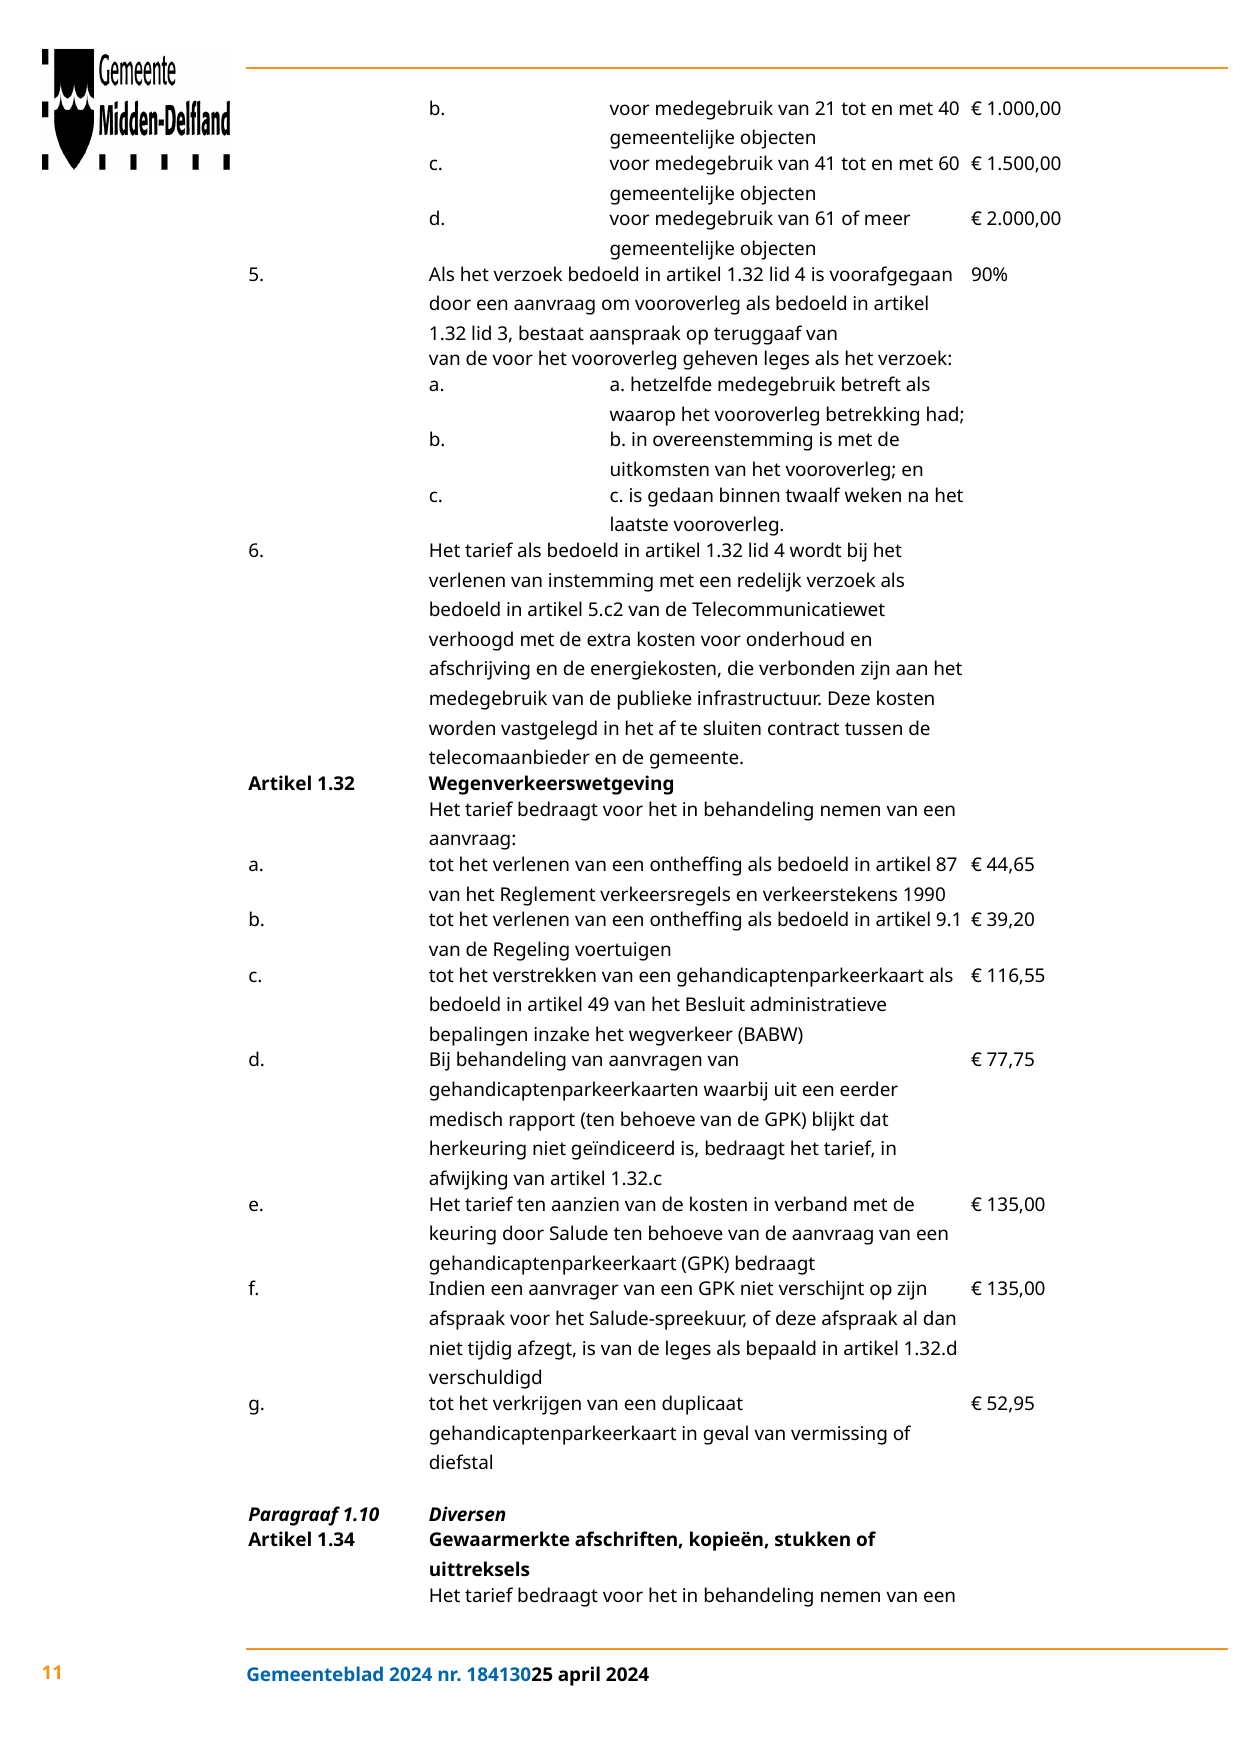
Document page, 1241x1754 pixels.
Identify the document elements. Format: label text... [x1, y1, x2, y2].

table_cell Het tarief bedraagt voor het in behandeling nemen van een [429, 1582, 971, 1607]
table_cell € 39,20 [971, 906, 1152, 962]
table_cell [971, 482, 1152, 537]
table_cell tot het verlenen van een ontheffing als bedoeld in artikel 87 van het Reglement verkeersregels en verkeerstekens 1990 [429, 851, 971, 906]
table_cell a. [248, 851, 429, 906]
table_cell Artikel 1.32 [248, 770, 429, 796]
table_cell voor medegebruik van 61 of meer gemeentelijke objecten [609, 205, 971, 261]
table_cell tot het verstrekken van een gehandicaptenparkeerkaart als bedoeld in artikel 49 van het Besluit administratieve bepalingen inzake het wegverkeer (BABW) [429, 962, 971, 1047]
table_cell tot het verlenen van een ontheffing als bedoeld in artikel 9.1 van de Regeling voertuigen [429, 906, 971, 962]
table_cell voor medegebruik van 21 tot en met 40 gemeentelijke objecten [609, 95, 971, 150]
table_cell [248, 482, 429, 537]
table_cell [248, 371, 429, 427]
table_cell c. [248, 962, 429, 1047]
table_cell € 2.000,00 [971, 205, 1152, 261]
table_cell van de voor het vooroverleg geheven leges als het verzoek: [429, 346, 971, 371]
table_cell 6. [248, 537, 429, 770]
table_cell b. in overeenstemming is met de uitkomsten van het vooroverleg; en [609, 427, 971, 482]
table_cell [248, 205, 429, 261]
table_cell [971, 537, 1152, 770]
table_cell [971, 796, 1152, 851]
table_cell d. [248, 1047, 429, 1191]
table_cell c. is gedaan binnen twaalf weken na het laatste vooroverleg. [609, 482, 971, 537]
table_cell € 135,00 [971, 1191, 1152, 1276]
table_cell Diversen [429, 1501, 971, 1526]
picture [41, 47, 231, 172]
table_cell [971, 346, 1152, 371]
table_cell Artikel 1.34 [248, 1526, 429, 1582]
table_cell € 1.000,00 [971, 95, 1152, 150]
table_cell Wegenverkeerswetgeving [429, 770, 971, 796]
table_cell Het tarief als bedoeld in artikel 1.32 lid 4 wordt bij het verlenen van instemming met een redelijk verzoek als bedoeld in artikel 5.c2 van de Telecommunicatiewet verhoogd met de extra kosten voor onderhoud en afschrijving en de energiekosten, die verbonden zijn aan het medegebruik van de publieke infrastructuur. Deze kosten worden vastgelegd in het af te sluiten contract tussen de telecomaanbieder en de gemeente. [429, 537, 971, 770]
table_cell a. [429, 371, 609, 427]
table_cell e. [248, 1191, 429, 1276]
table_cell Het tarief ten aanzien van de kosten in verband met de keuring door Salude ten behoeve van de aanvraag van een gehandicaptenparkeerkaart (GPK) bedraagt [429, 1191, 971, 1276]
table_cell Paragraaf 1.10 [248, 1501, 429, 1526]
table_cell [971, 1582, 1152, 1607]
table_cell [248, 1582, 429, 1607]
table_cell [429, 1475, 971, 1501]
table_cell voor medegebruik van 41 tot en met 60 gemeentelijke objecten [609, 150, 971, 205]
table_cell g. [248, 1390, 429, 1475]
table_cell Het tarief bedraagt voor het in behandeling nemen van een aanvraag: [429, 796, 971, 851]
table_cell € 77,75 [971, 1047, 1152, 1191]
table_cell [248, 346, 429, 371]
table_cell [971, 427, 1152, 482]
table_cell € 52,95 [971, 1390, 1152, 1475]
table_cell 5. [248, 261, 429, 346]
table_cell Gewaarmerkte afschriften, kopieën, stukken of uittreksels [429, 1526, 971, 1582]
table_cell [971, 1526, 1152, 1582]
table_cell [248, 150, 429, 205]
table_cell [971, 1475, 1152, 1501]
table_cell tot het verkrijgen van een duplicaat gehandicaptenparkeerkaart in geval van vermissing of diefstal [429, 1390, 971, 1475]
table_cell c. [429, 482, 609, 537]
table_cell [248, 796, 429, 851]
table_cell Als het verzoek bedoeld in artikel 1.32 lid 4 is voorafgegaan door een aanvraag om vooroverleg als bedoeld in artikel 1.32 lid 3, bestaat aanspraak op teruggaaf van [429, 261, 971, 346]
table_cell [248, 427, 429, 482]
table_cell b. [248, 906, 429, 962]
table_cell f. [248, 1276, 429, 1390]
table_cell € 1.500,00 [971, 150, 1152, 205]
table_cell € 135,00 [971, 1276, 1152, 1390]
table_cell b. [429, 427, 609, 482]
table_cell [248, 1475, 429, 1501]
table_cell a. hetzelfde medegebruik betreft als waarop het vooroverleg betrekking had; [609, 371, 971, 427]
table_cell € 44,65 [971, 851, 1152, 906]
table_cell [971, 1501, 1152, 1526]
table_cell 90% [971, 261, 1152, 346]
table_cell € 116,55 [971, 962, 1152, 1047]
table_cell Bij behandeling van aanvragen van gehandicaptenparkeerkaarten waarbij uit een eerder medisch rapport (ten behoeve van de GPK) blijkt dat herkeuring niet geïndiceerd is, bedraagt het tarief, in afwijking van artikel 1.32.c [429, 1047, 971, 1191]
table_cell [971, 371, 1152, 427]
table_cell [971, 770, 1152, 796]
table_cell [248, 95, 429, 150]
table_cell Indien een aanvrager van een GPK niet verschijnt op zijn afspraak voor het Salude-spreekuur, of deze afspraak al dan niet tijdig afzegt, is van de leges als bepaald in artikel 1.32.d verschuldigd [429, 1276, 971, 1390]
table_cell c. [429, 150, 609, 205]
table_cell d. [429, 205, 609, 261]
table_cell b. [429, 95, 609, 150]
